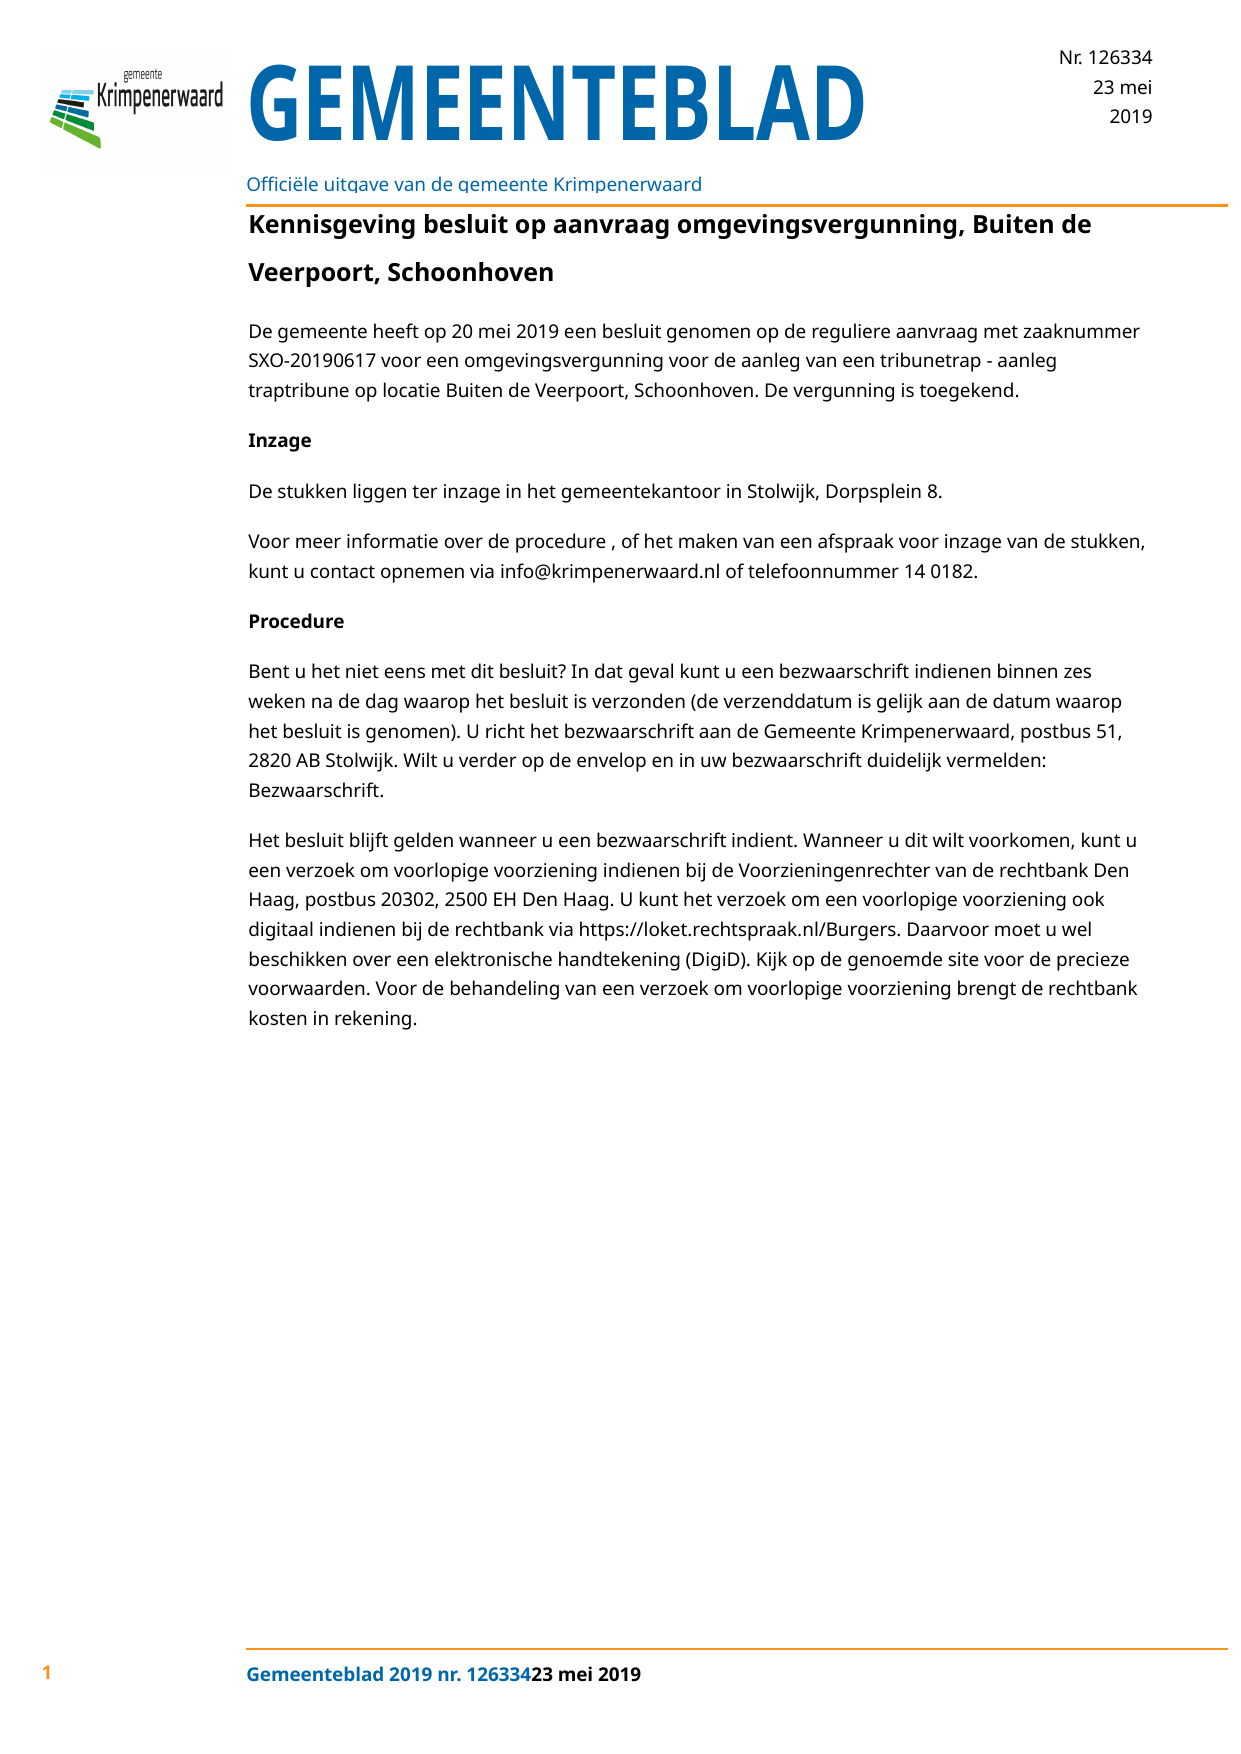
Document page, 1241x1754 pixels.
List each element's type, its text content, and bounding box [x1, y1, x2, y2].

text Procedure [248, 608, 1152, 634]
text De gemeente heeft op 20 mei 2019 een besluit genomen op de reguliere aanvraag met zaaknummer SXO-20190617 voor een omgevingsvergunning voor de aanleg van een tribunetrap - aanleg traptribune op locatie Buiten de Veerpoort, Schoonhoven. De vergunning is toegekend. [248, 318, 1152, 403]
picture [41, 47, 231, 172]
text Voor meer informatie over de procedure , of het maken van een afspraak voor inzage van de stukken, kunt u contact opnemen via info@krimpenerwaard.nl of telefoonnummer 14 0182. [248, 528, 1152, 584]
text Bent u het niet eens met dit besluit? In dat geval kunt u een bezwaarschrift indienen binnen zes weken na de dag waarop het besluit is verzonden (de verzenddatum is gelijk aan de datum waarop het besluit is genomen). U richt het bezwaarschrift aan de Gemeente Krimpenerwaard, postbus 51, 2820 AB Stolwijk. Wilt u verder op de envelop en in uw bezwaarschrift duidelijk vermelden: Bezwaarschrift. [248, 659, 1152, 803]
text Het besluit blijft gelden wanneer u een bezwaarschrift indient. Wanneer u dit wilt voorkomen, kunt u een verzoek om voorlopige voorziening indienen bij de Voorzieningenrechter van de rechtbank Den Haag, postbus 20302, 2500 EH Den Haag. U kunt het verzoek om een voorlopige voorziening ook digitaal indienen bij de rechtbank via https://loket.rechtspraak.nl/Burgers. Daarvoor moet u wel beschikken over een elektronische handtekening (DigiD). Kijk op de genoemde site voor de precieze voorwaarden. Voor de behandeling van een verzoek om voorlopige voorziening brengt de rechtbank kosten in rekening. [248, 827, 1152, 1031]
text De stukken liggen ter inzage in het gemeentekantoor in Stolwijk, Dorpsplein 8. [248, 478, 1152, 504]
text Inzage [248, 427, 1152, 453]
text Kennisgeving besluit op aanvraag omgevingsvergunning, Buiten de Veerpoort, Schoonhoven [248, 207, 1152, 288]
